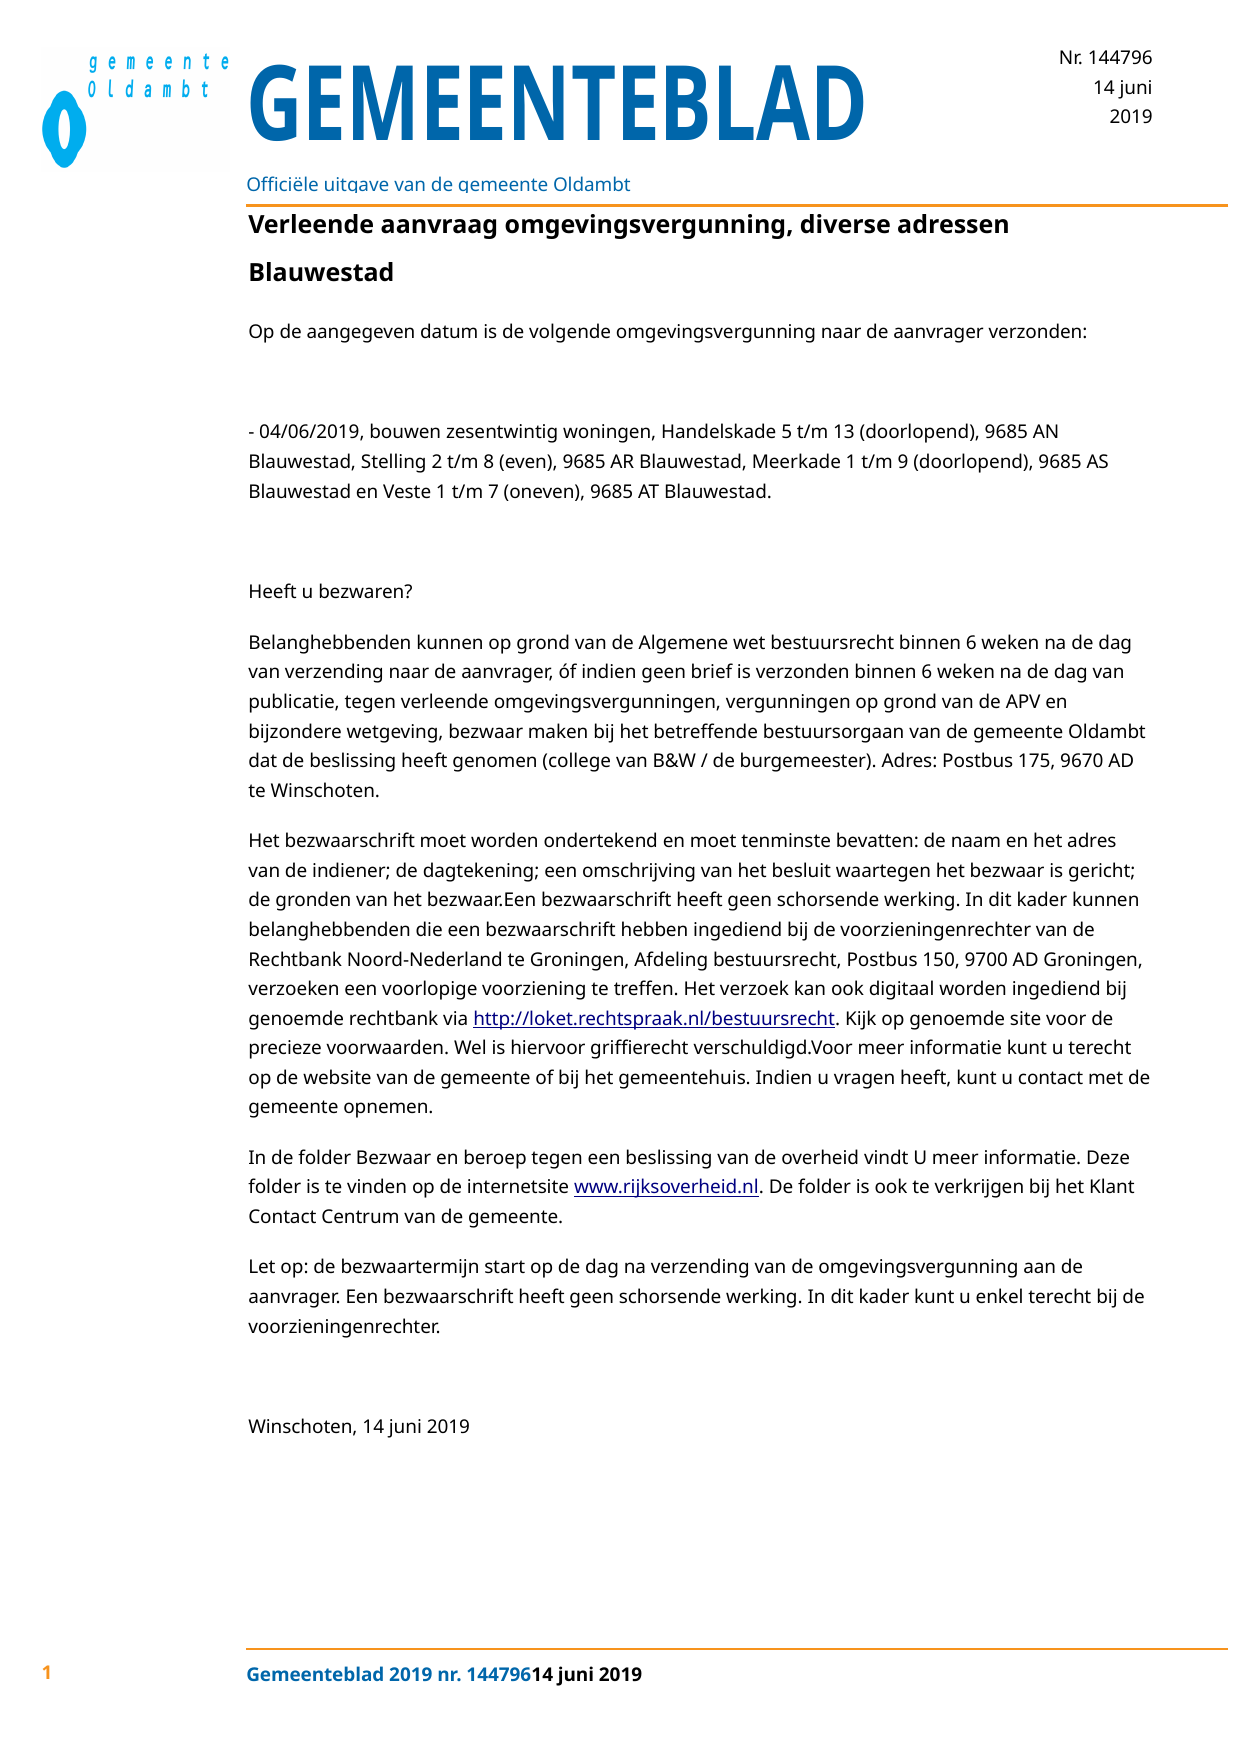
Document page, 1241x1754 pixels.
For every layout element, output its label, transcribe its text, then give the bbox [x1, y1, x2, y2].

text Het bezwaarschrift moet worden ondertekend en moet tenminste bevatten: de naam en het adres van de indiener; de dagtekening; een omschrijving van het besluit waartegen het bezwaar is gericht; de gronden van het bezwaar.Een bezwaarschrift heeft geen schorsende werking. In dit kader kunnen belanghebbenden die een bezwaarschrift hebben ingediend bij de voorzieningenrechter van de Rechtbank Noord-Nederland te Groningen, Afdeling bestuursrecht, Postbus 150, 9700 AD Groningen, verzoeken een voorlopige voorziening te treffen. Het verzoek kan ook digitaal worden ingediend bij genoemde rechtbank via http://loket.rechtspraak.nl/bestuursrecht. Kijk op genoemde site voor de precieze voorwaarden. Wel is hiervoor griffierecht verschuldigd.Voor meer informatie kunt u terecht op de website van de gemeente of bij het gemeentehuis. Indien u vragen heeft, kunt u contact met de gemeente opnemen. [248, 827, 1152, 1119]
text Verleende aanvraag omgevingsvergunning, diverse adressen Blauwestad [248, 207, 1152, 288]
text Winschoten, 14 juni 2019 [248, 1414, 1152, 1439]
picture [41, 47, 231, 172]
text Op de aangegeven datum is de volgende omgevingsvergunning naar de aanvrager verzonden: [248, 318, 1152, 344]
text - 04/06/2019, bouwen zesentwintig woningen, Handelskade 5 t/m 13 (doorlopend), 9685 AN Blauwestad, Stelling 2 t/m 8 (even), 9685 AR Blauwestad, Meerkade 1 t/m 9 (doorlopend), 9685 AS Blauwestad en Veste 1 t/m 7 (oneven), 9685 AT Blauwestad. [248, 419, 1152, 504]
text In de folder Bezwaar en beroep tegen een beslissing van de overheid vindt U meer informatie. Deze folder is te vinden op de internetsite www.rijksoverheid.nl. De folder is ook te verkrijgen bij het Klant Contact Centrum van de gemeente. [248, 1144, 1152, 1229]
text Heeft u bezwaren? [248, 579, 1152, 604]
text Let op: de bezwaartermijn start op de dag na verzending van de omgevingsvergunning aan de aanvrager. Een bezwaarschrift heeft geen schorsende werking. In dit kader kunt u enkel terecht bij de voorzieningenrechter. [248, 1254, 1152, 1339]
text Belanghebbenden kunnen op grond van de Algemene wet bestuursrecht binnen 6 weken na de dag van verzending naar de aanvrager, óf indien geen brief is verzonden binnen 6 weken na de dag van publicatie, tegen verleende omgevingsvergunningen, vergunningen op grond van de APV en bijzondere wetgeving, bezwaar maken bij het betreffende bestuursorgaan van de gemeente Oldambt dat de beslissing heeft genomen (college van B&W / de burgemeester). Adres: Postbus 175, 9670 AD te Winschoten. [248, 629, 1152, 803]
